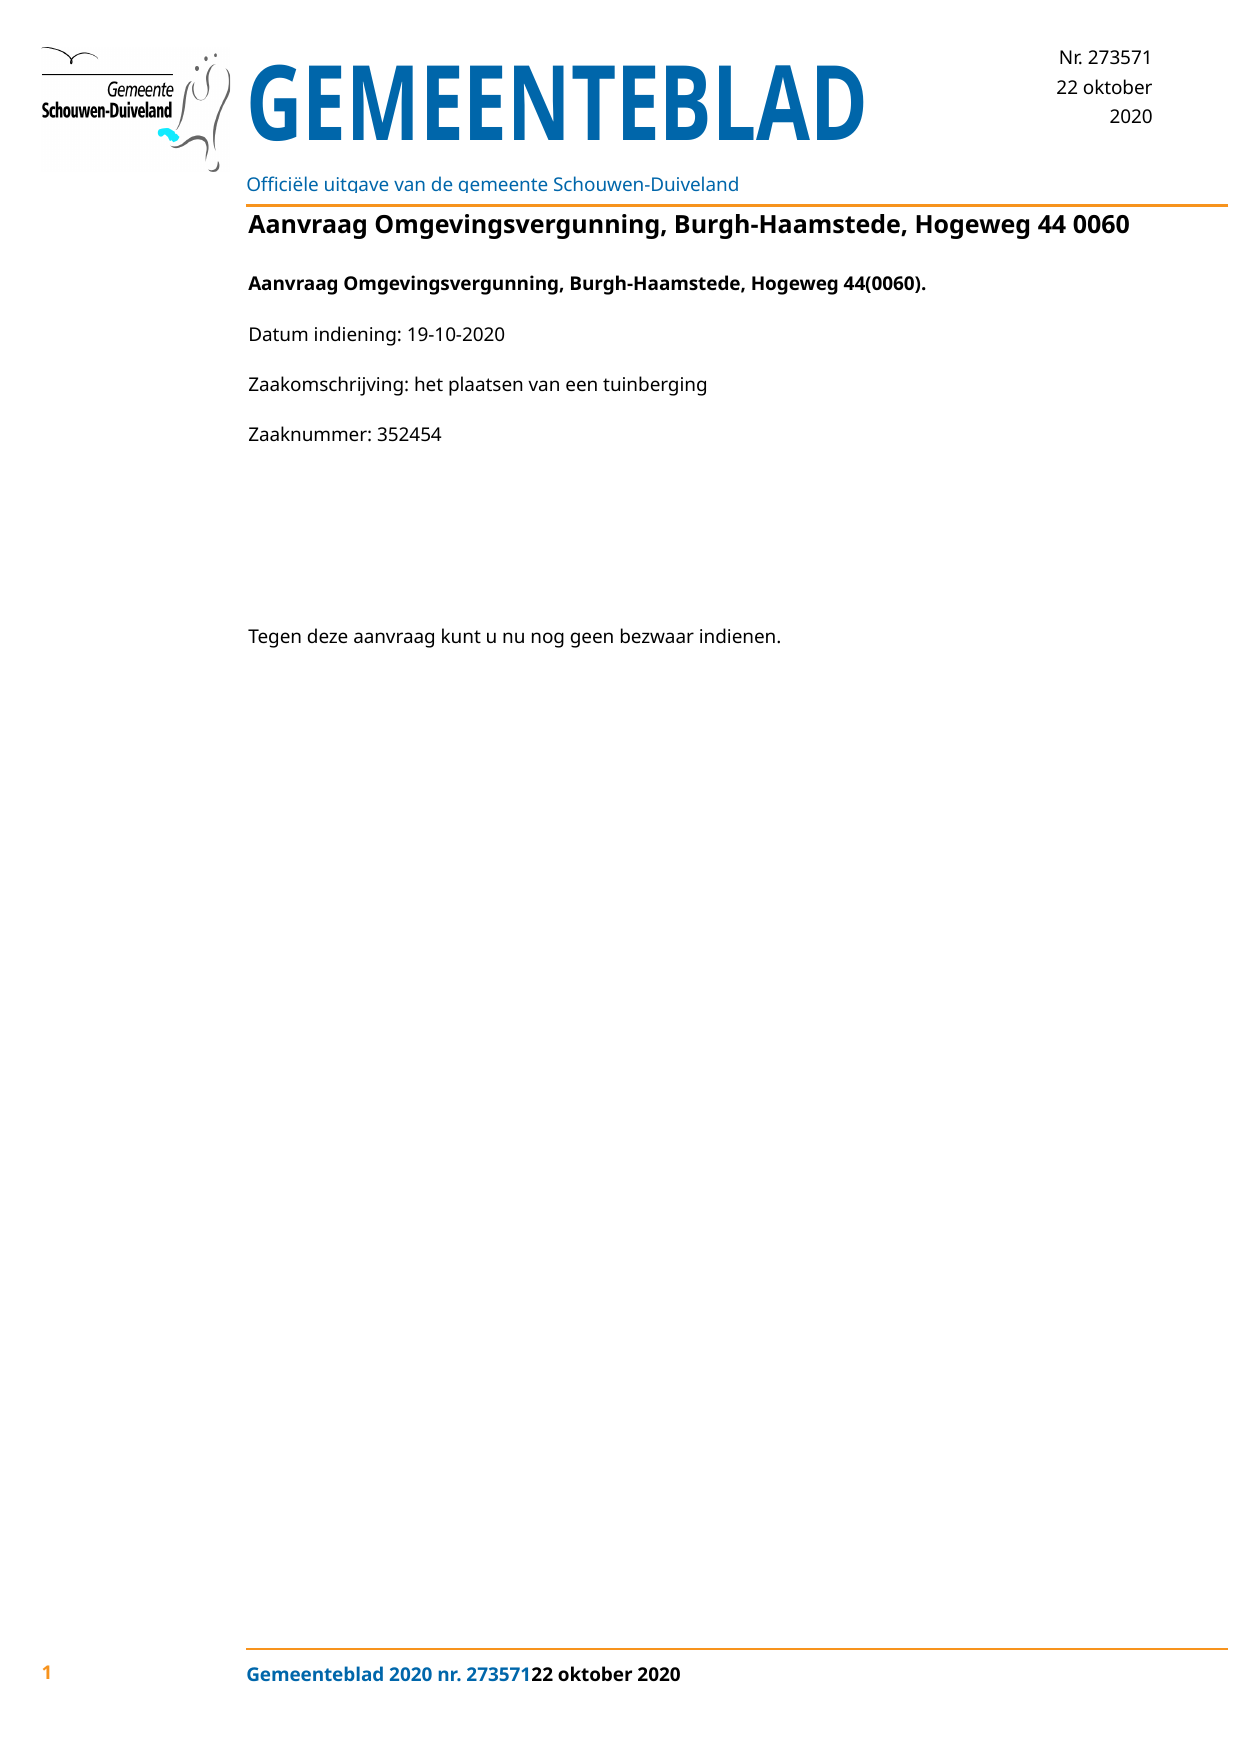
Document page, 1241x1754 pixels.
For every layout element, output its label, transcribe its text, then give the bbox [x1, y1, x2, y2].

text Aanvraag Omgevingsvergunning, Burgh-Haamstede, Hogeweg 44 0060 [248, 207, 1152, 241]
picture [41, 47, 231, 172]
text Zaakomschrijving: het plaatsen van een tuinberging [248, 371, 1152, 397]
text Zaaknummer: 352454 [248, 422, 1152, 447]
text Datum indiening: 19-10-2020 [248, 321, 1152, 346]
text Tegen deze aanvraag kunt u nu nog geen bezwaar indienen. [248, 623, 1152, 649]
text Aanvraag Omgevingsvergunning, Burgh-Haamstede, Hogeweg 44(0060). [248, 270, 1152, 296]
